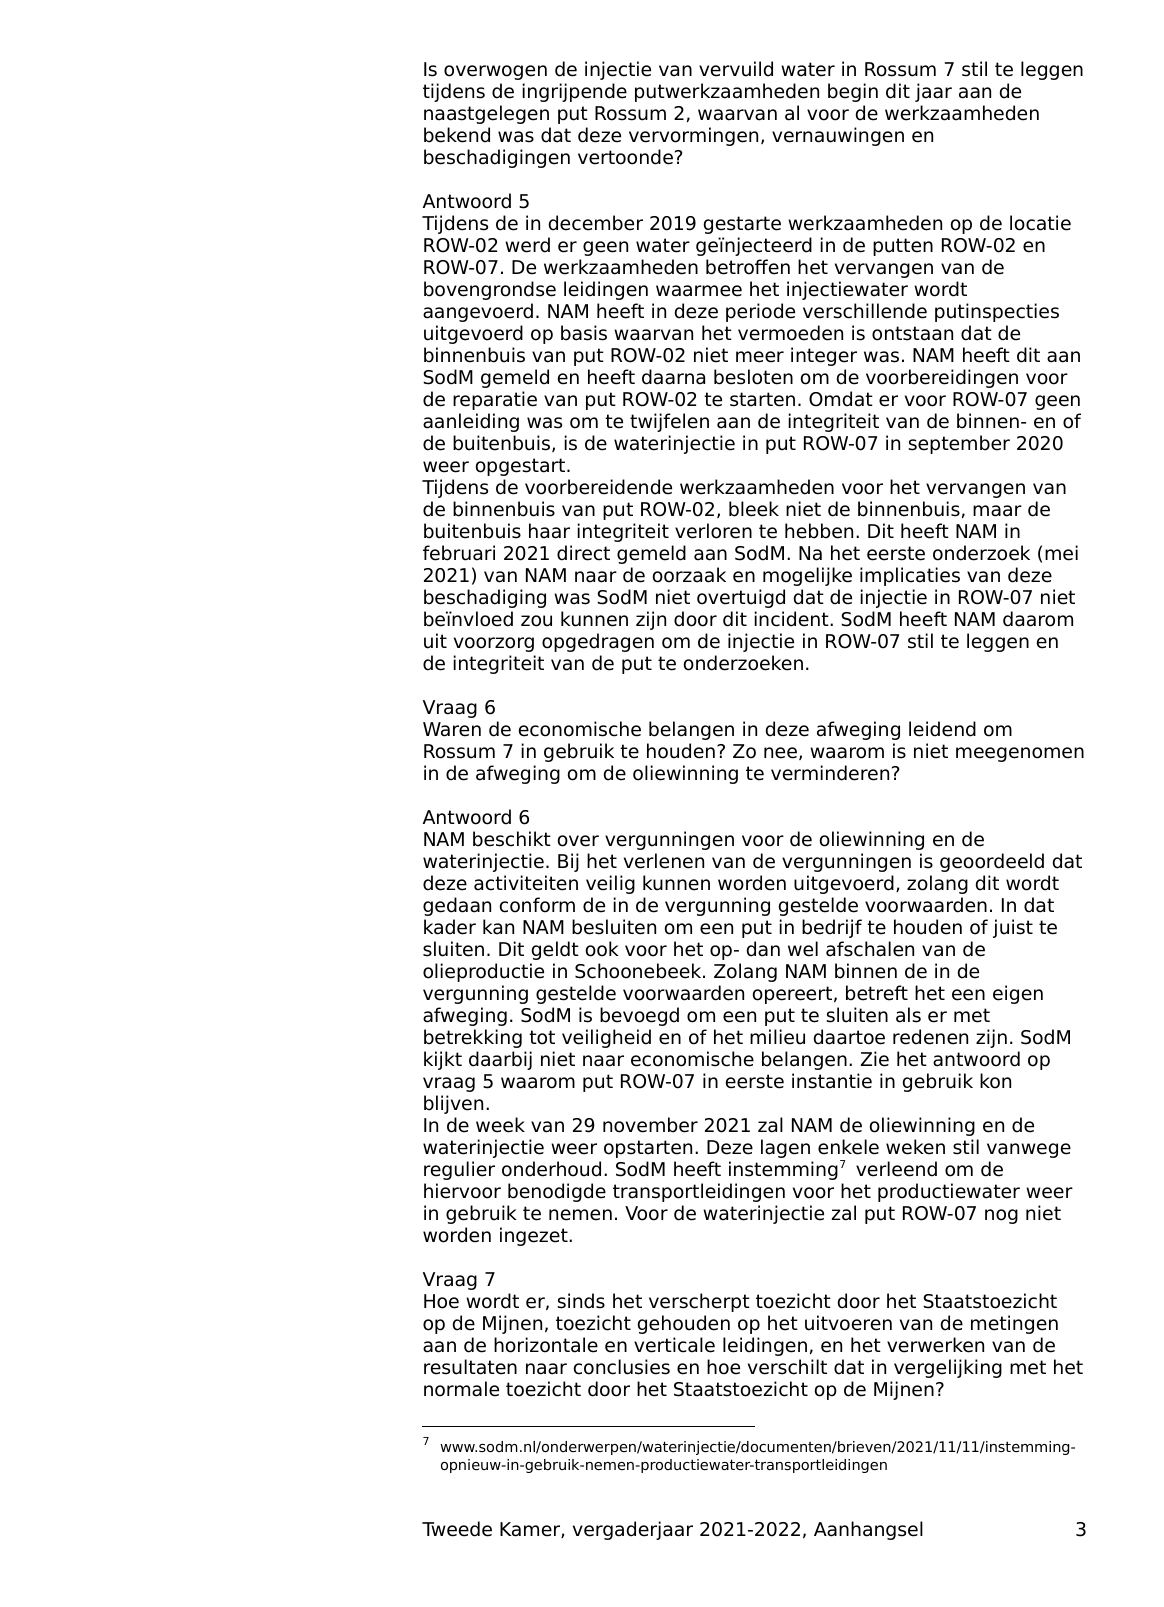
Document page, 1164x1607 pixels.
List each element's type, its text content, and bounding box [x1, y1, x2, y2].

text Tijdens de voorbereidende werkzaamheden voor het vervangen van de binnenbuis van put ROW-02, bleek niet de binnenbuis, maar de buitenbuis haar integriteit verloren te hebben. Dit heeft NAM in februari 2021 direct gemeld aan SodM. Na het eerste onderzoek (mei 2021) van NAM naar de oorzaak en mogelijke implicaties van deze beschadiging was SodM niet overtuigd dat de injectie in ROW-07 niet beïnvloed zou kunnen zijn door dit incident. SodM heeft NAM daarom uit voorzorg opgedragen om de injectie in ROW-07 stil te leggen en de integriteit van de put te onderzoeken. [422, 477, 1087, 675]
text Tijdens de in december 2019 gestarte werkzaamheden op de locatie ROW-02 werd er geen water geïnjecteerd in de putten ROW-02 en ROW-07. De werkzaamheden betroffen het vervangen van de bovengrondse leidingen waarmee het injectiewater wordt aangevoerd. NAM heeft in deze periode verschillende putinspecties uitgevoerd op basis waarvan het vermoeden is ontstaan dat de binnenbuis van put ROW-02 niet meer integer was. NAM heeft dit aan SodM gemeld en heeft daarna besloten om de voorbereidingen voor de reparatie van put ROW-02 te starten. Omdat er voor ROW-07 geen aanleiding was om te twijfelen aan de integriteit van de binnen- en of de buitenbuis, is de waterinjectie in put ROW-07 in september 2020 weer opgestart. [422, 213, 1087, 477]
text Antwoord 6 [422, 807, 1087, 829]
text NAM beschikt over vergunningen voor de oliewinning en de waterinjectie. Bij het verlenen van de vergunningen is geoordeeld dat deze activiteiten veilig kunnen worden uitgevoerd, zolang dit wordt gedaan conform de in de vergunning gestelde voorwaarden. In dat kader kan NAM besluiten om een put in bedrijf te houden of juist te sluiten. Dit geldt ook voor het op- dan wel afschalen van de olieproductie in Schoonebeek. Zolang NAM binnen de in de vergunning gestelde voorwaarden opereert, betreft het een eigen afweging. SodM is bevoegd om een put te sluiten als er met betrekking tot veiligheid en of het milieu daartoe redenen zijn. SodM kijkt daarbij niet naar economische belangen. Zie het antwoord op vraag 5 waarom put ROW-07 in eerste instantie in gebruik kon blijven. [422, 829, 1087, 1115]
text www.sodm.nl/onderwerpen/waterinjectie/documenten/brieven/2021/11/11/instemming-opnieuw-in-gebruik-nemen-productiewater-transportleidingen [422, 1435, 1087, 1474]
text Waren de economische belangen in deze afweging leidend om Rossum 7 in gebruik te houden? Zo nee, waarom is niet meegenomen in de afweging om de oliewinning te verminderen? [422, 719, 1087, 785]
text Hoe wordt er, sinds het verscherpt toezicht door het Staatstoezicht op de Mijnen, toezicht gehouden op het uitvoeren van de metingen aan de horizontale en verticale leidingen, en het verwerken van de resultaten naar conclusies en hoe verschilt dat in vergelijking met het normale toezicht door het Staatstoezicht op de Mijnen? [422, 1291, 1087, 1401]
text Vraag 6 [422, 697, 1087, 719]
text Antwoord 5 [422, 191, 1087, 213]
text Vraag 7 [422, 1269, 1087, 1291]
text In de week van 29 november 2021 zal NAM de oliewinning en de waterinjectie weer opstarten. Deze lagen enkele weken stil vanwege regulier onderhoud. SodM heeft instemming verleend om de hiervoor benodigde transportleidingen voor het productiewater weer in gebruik te nemen. Voor de waterinjectie zal put ROW-07 nog niet worden ingezet. [422, 1115, 1087, 1247]
text Is overwogen de injectie van vervuild water in Rossum 7 stil te leggen tijdens de ingrijpende putwerkzaamheden begin dit jaar aan de naastgelegen put Rossum 2, waarvan al voor de werkzaamheden bekend was dat deze vervormingen, vernauwingen en beschadigingen vertoonde? [422, 59, 1087, 169]
